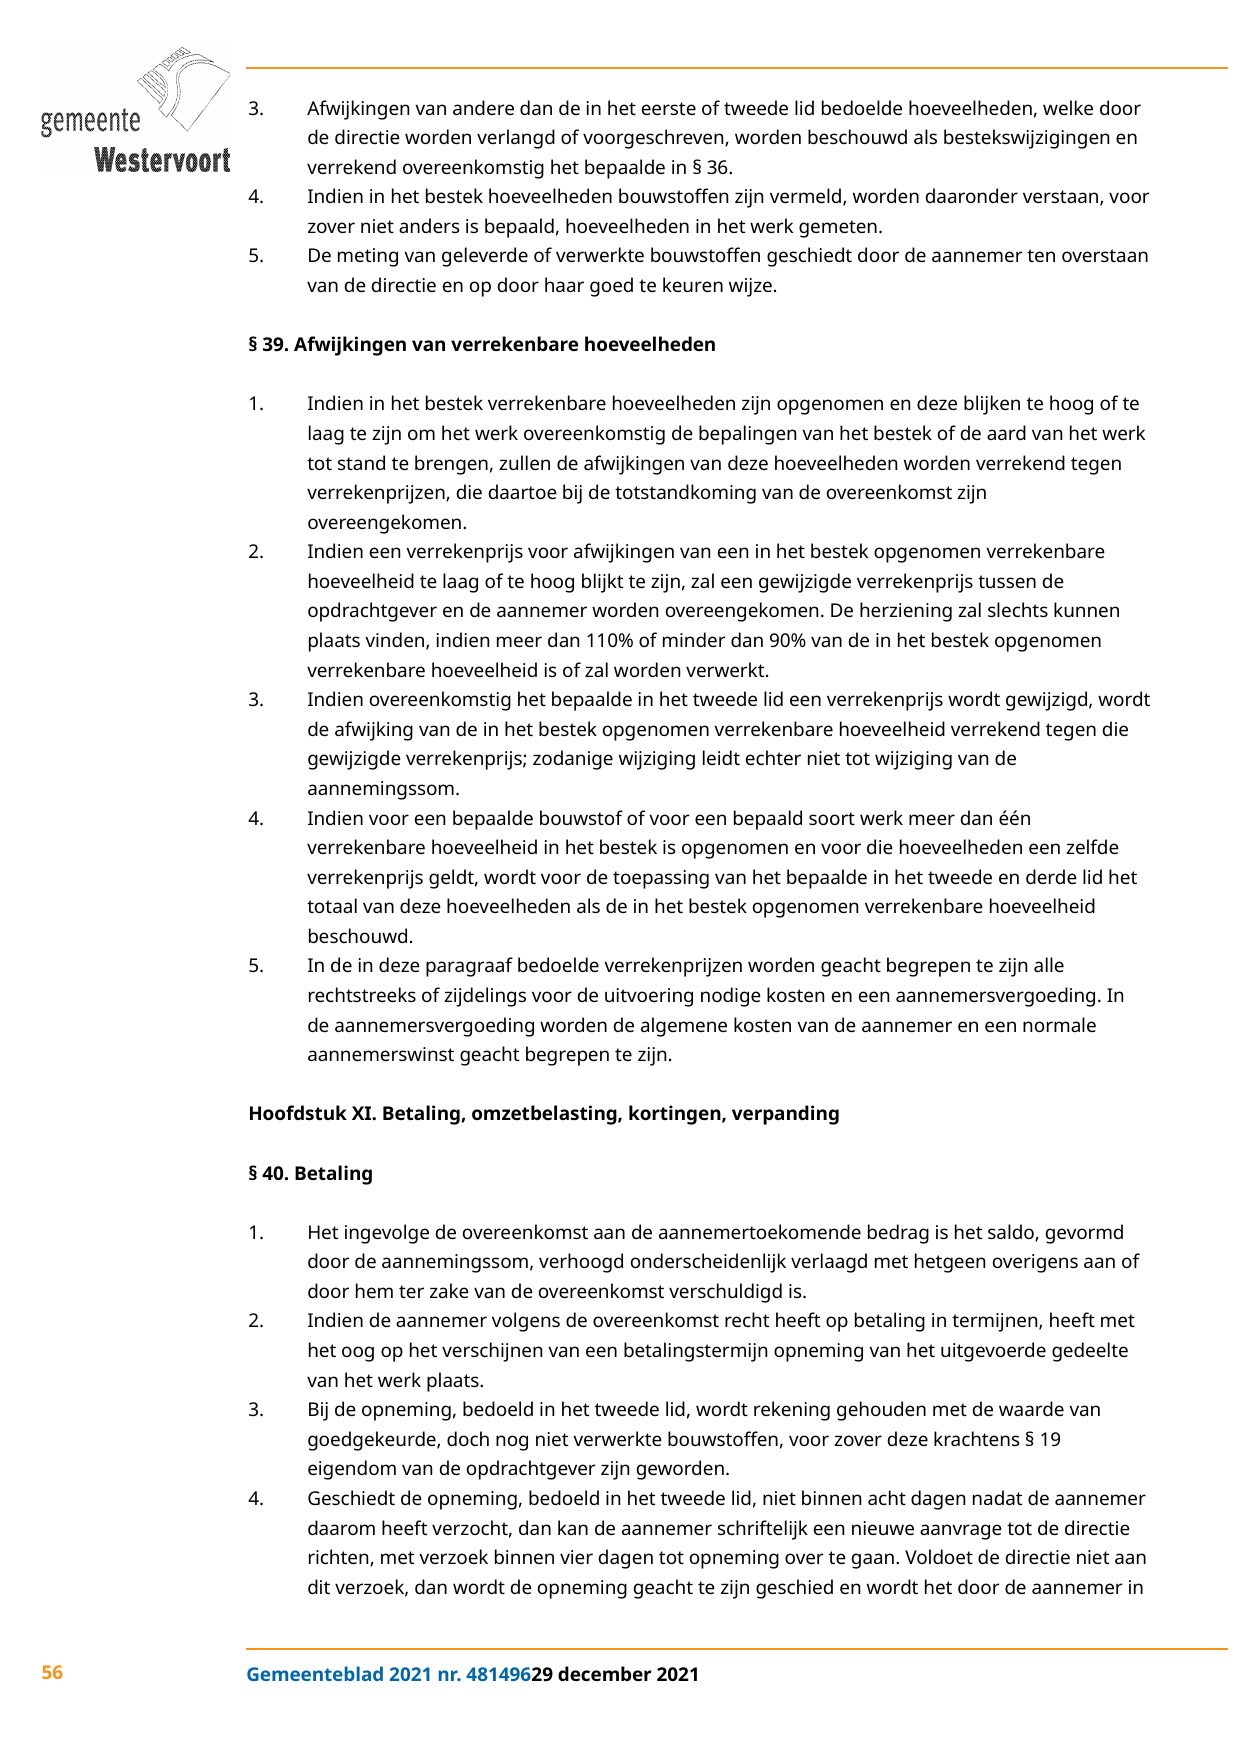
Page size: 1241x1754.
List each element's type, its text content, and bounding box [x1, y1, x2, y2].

text Hoofdstuk XI. Betaling, omzetbelasting, kortingen, verpanding [248, 1101, 1152, 1126]
list Geschiedt de opneming, bedoeld in het tweede lid, niet binnen acht dagen nadat de aannemer daarom heeft verzocht, dan kan de aannemer schriftelijk een nieuwe aanvrage tot de directie richten, met verzoek binnen vier dagen tot opneming over te gaan. Voldoet de directie niet aan dit verzoek, dan wordt de opneming geacht te zijn geschied en wordt het door de aannemer in [248, 1485, 1152, 1600]
list Bij de opneming, bedoeld in het tweede lid, wordt rekening gehouden met de waarde van goedgekeurde, doch nog niet verwerkte bouwstoffen, voor zover deze krachtens § 19 eigendom van de opdrachtgever zijn geworden. [248, 1396, 1152, 1481]
list Indien de aannemer volgens de overeenkomst recht heeft op betaling in termijnen, heeft met het oog op het verschijnen van een betalingstermijn opneming van het uitgevoerde gedeelte van het werk plaats. [248, 1308, 1152, 1393]
list Indien een verrekenprijs voor afwijkingen van een in het bestek opgenomen verrekenbare hoeveelheid te laag of te hoog blijkt te zijn, zal een gewijzigde verrekenprijs tussen de opdrachtgever en de aannemer worden overeengekomen. De herziening zal slechts kunnen plaats vinden, indien meer dan 110% of minder dan 90% van de in het bestek opgenomen verrekenbare hoeveelheid is of zal worden verwerkt. [248, 538, 1152, 683]
text § 40. Betaling [248, 1160, 1152, 1186]
text § 39. Afwijkingen van verrekenbare hoeveelheden [248, 331, 1152, 357]
list Indien in het bestek verrekenbare hoeveelheden zijn opgenomen en deze blijken te hoog of te laag te zijn om het werk overeenkomstig de bepalingen van het bestek of de aard van het werk tot stand te brengen, zullen de afwijkingen van deze hoeveelheden worden verrekend tegen verrekenprijzen, die daartoe bij de totstandkoming van de overeenkomst zijn overeengekomen. [248, 391, 1152, 535]
list De meting van geleverde of verwerkte bouwstoffen geschiedt door de aannemer ten overstaan van de directie en op door haar goed te keuren wijze. [248, 243, 1152, 298]
list Indien in het bestek hoeveelheden bouwstoffen zijn vermeld, worden daaronder verstaan, voor zover niet anders is bepaald, hoeveelheden in het werk gemeten. [248, 183, 1152, 239]
list Afwijkingen van andere dan de in het eerste of tweede lid bedoelde hoeveelheden, welke door de directie worden verlangd of voorgeschreven, worden beschouwd als bestekswijzigingen en verrekend overeenkomstig het bepaalde in § 36. [248, 95, 1152, 180]
list Het ingevolge de overeenkomst aan de aannemertoekomende bedrag is het saldo, gevormd door de aannemingssom, verhoogd onderscheidenlijk verlaagd met hetgeen overigens aan of door hem ter zake van de overeenkomst verschuldigd is. [248, 1219, 1152, 1304]
picture [41, 47, 231, 172]
list Indien overeenkomstig het bepaalde in het tweede lid een verrekenprijs wordt gewijzigd, wordt de afwijking van de in het bestek opgenomen verrekenbare hoeveelheid verrekend tegen die gewijzigde verrekenprijs; zodanige wijziging leidt echter niet tot wijziging van de aannemingssom. [248, 686, 1152, 801]
list Indien voor een bepaalde bouwstof of voor een bepaald soort werk meer dan één verrekenbare hoeveelheid in het bestek is opgenomen en voor die hoeveelheden een zelfde verrekenprijs geldt, wordt voor de toepassing van het bepaalde in het tweede en derde lid het totaal van deze hoeveelheden als de in het bestek opgenomen verrekenbare hoeveelheid beschouwd. [248, 805, 1152, 949]
list In de in deze paragraaf bedoelde verrekenprijzen worden geacht begrepen te zijn alle rechtstreeks of zijdelings voor de uitvoering nodige kosten en een aannemersvergoeding. In de aannemersvergoeding worden de algemene kosten van de aannemer en een normale aannemerswinst geacht begrepen te zijn. [248, 953, 1152, 1067]
